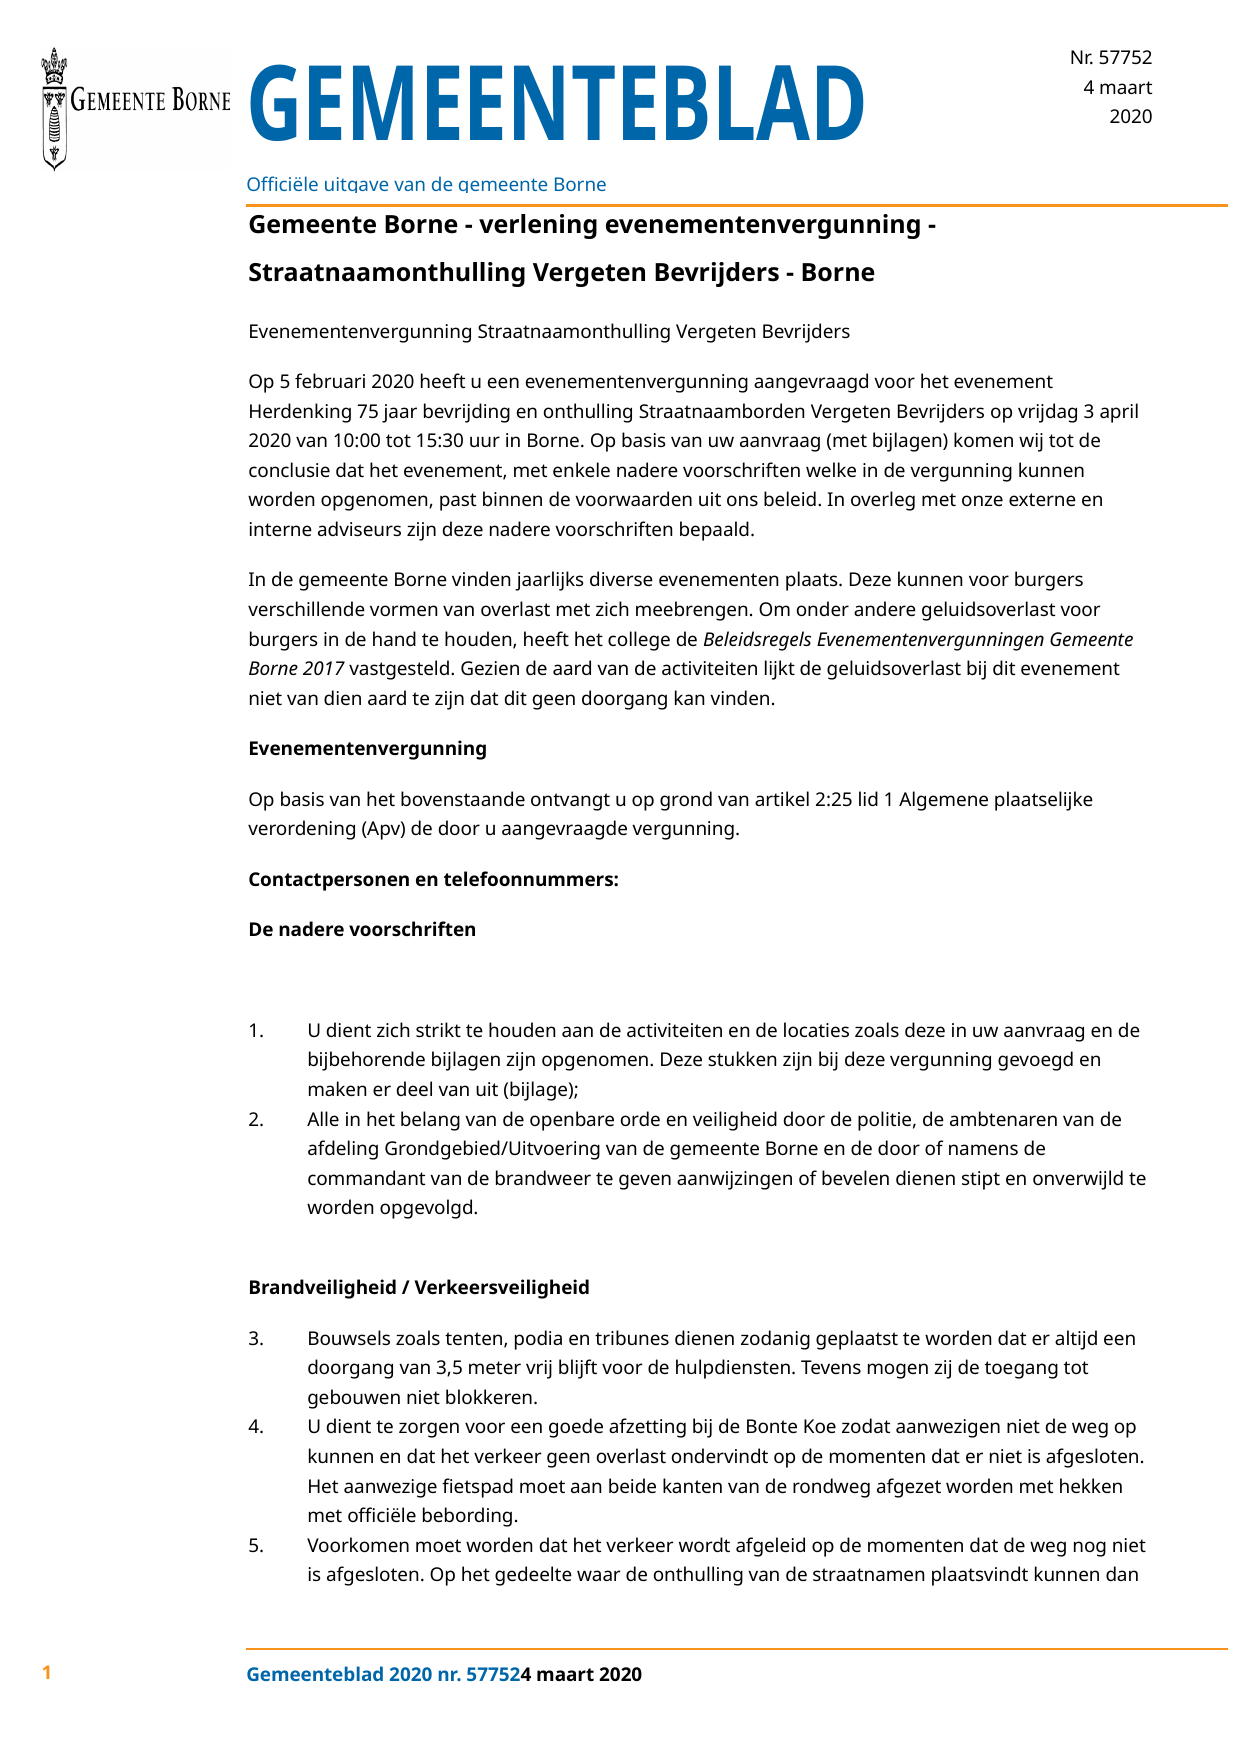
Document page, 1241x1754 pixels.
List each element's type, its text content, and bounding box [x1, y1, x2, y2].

text Evenementenvergunning [248, 735, 1152, 761]
list Bouwsels zoals tenten, podia en tribunes dienen zodanig geplaatst te worden dat er altijd een doorgang van 3,5 meter vrij blijft voor de hulpdiensten. Tevens mogen zij de toegang tot gebouwen niet blokkeren. [248, 1325, 1152, 1410]
picture [41, 47, 231, 172]
text Contactpersonen en telefoonnummers: [248, 866, 1152, 892]
text Brandveiligheid / Verkeersveiligheid [248, 1274, 1152, 1300]
text Op 5 februari 2020 heeft u een evenementenvergunning aangevraagd voor het evenement Herdenking 75 jaar bevrijding en onthulling Straatnaamborden Vergeten Bevrijders op vrijdag 3 april 2020 van 10:00 tot 15:30 uur in Borne. Op basis van uw aanvraag (met bijlagen) komen wij tot de conclusie dat het evenement, met enkele nadere voorschriften welke in de vergunning kunnen worden opgenomen, past binnen de voorwaarden uit ons beleid. In overleg met onze externe en interne adviseurs zijn deze nadere voorschriften bepaald. [248, 368, 1152, 542]
text Gemeente Borne - verlening evenementenvergunning - Straatnaamonthulling Vergeten Bevrijders - Borne [248, 207, 1152, 288]
text Op basis van het bovenstaande ontvangt u op grond van artikel 2:25 lid 1 Algemene plaatselijke verordening (Apv) de door u aangevraagde vergunning. [248, 786, 1152, 841]
list U dient zich strikt te houden aan de activiteiten en de locaties zoals deze in uw aanvraag en de bijbehorende bijlagen zijn opgenomen. Deze stukken zijn bij deze vergunning gevoegd en maken er deel van uit (bijlage); [248, 1017, 1152, 1102]
text De nadere voorschriften [248, 916, 1152, 942]
list Alle in het belang van de openbare orde en veiligheid door de politie, de ambtenaren van de afdeling Grondgebied/Uitvoering van de gemeente Borne en de door of namens de commandant van de brandweer te geven aanwijzingen of bevelen dienen stipt en onverwijld te worden opgevolgd. [248, 1106, 1152, 1220]
text Evenementenvergunning Straatnaamonthulling Vergeten Bevrijders [248, 318, 1152, 344]
list U dient te zorgen voor een goede afzetting bij de Bonte Koe zodat aanwezigen niet de weg op kunnen en dat het verkeer geen overlast ondervindt op de momenten dat er niet is afgesloten. Het aanwezige fietspad moet aan beide kanten van de rondweg afgezet worden met hekken met officiële bebording. [248, 1414, 1152, 1528]
text In de gemeente Borne vinden jaarlijks diverse evenementen plaats. Deze kunnen voor burgers verschillende vormen van overlast met zich meebrengen. Om onder andere geluidsoverlast voor burgers in de hand te houden, heeft het college de Beleidsregels Evenementenvergunningen Gemeente Borne 2017 vastgesteld. Gezien de aard van de activiteiten lijkt de geluidsoverlast bij dit evenement niet van dien aard te zijn dat dit geen doorgang kan vinden. [248, 567, 1152, 711]
list Voorkomen moet worden dat het verkeer wordt afgeleid op de momenten dat de weg nog niet is afgesloten. Op het gedeelte waar de onthulling van de straatnamen plaatsvindt kunnen dan [248, 1532, 1152, 1587]
